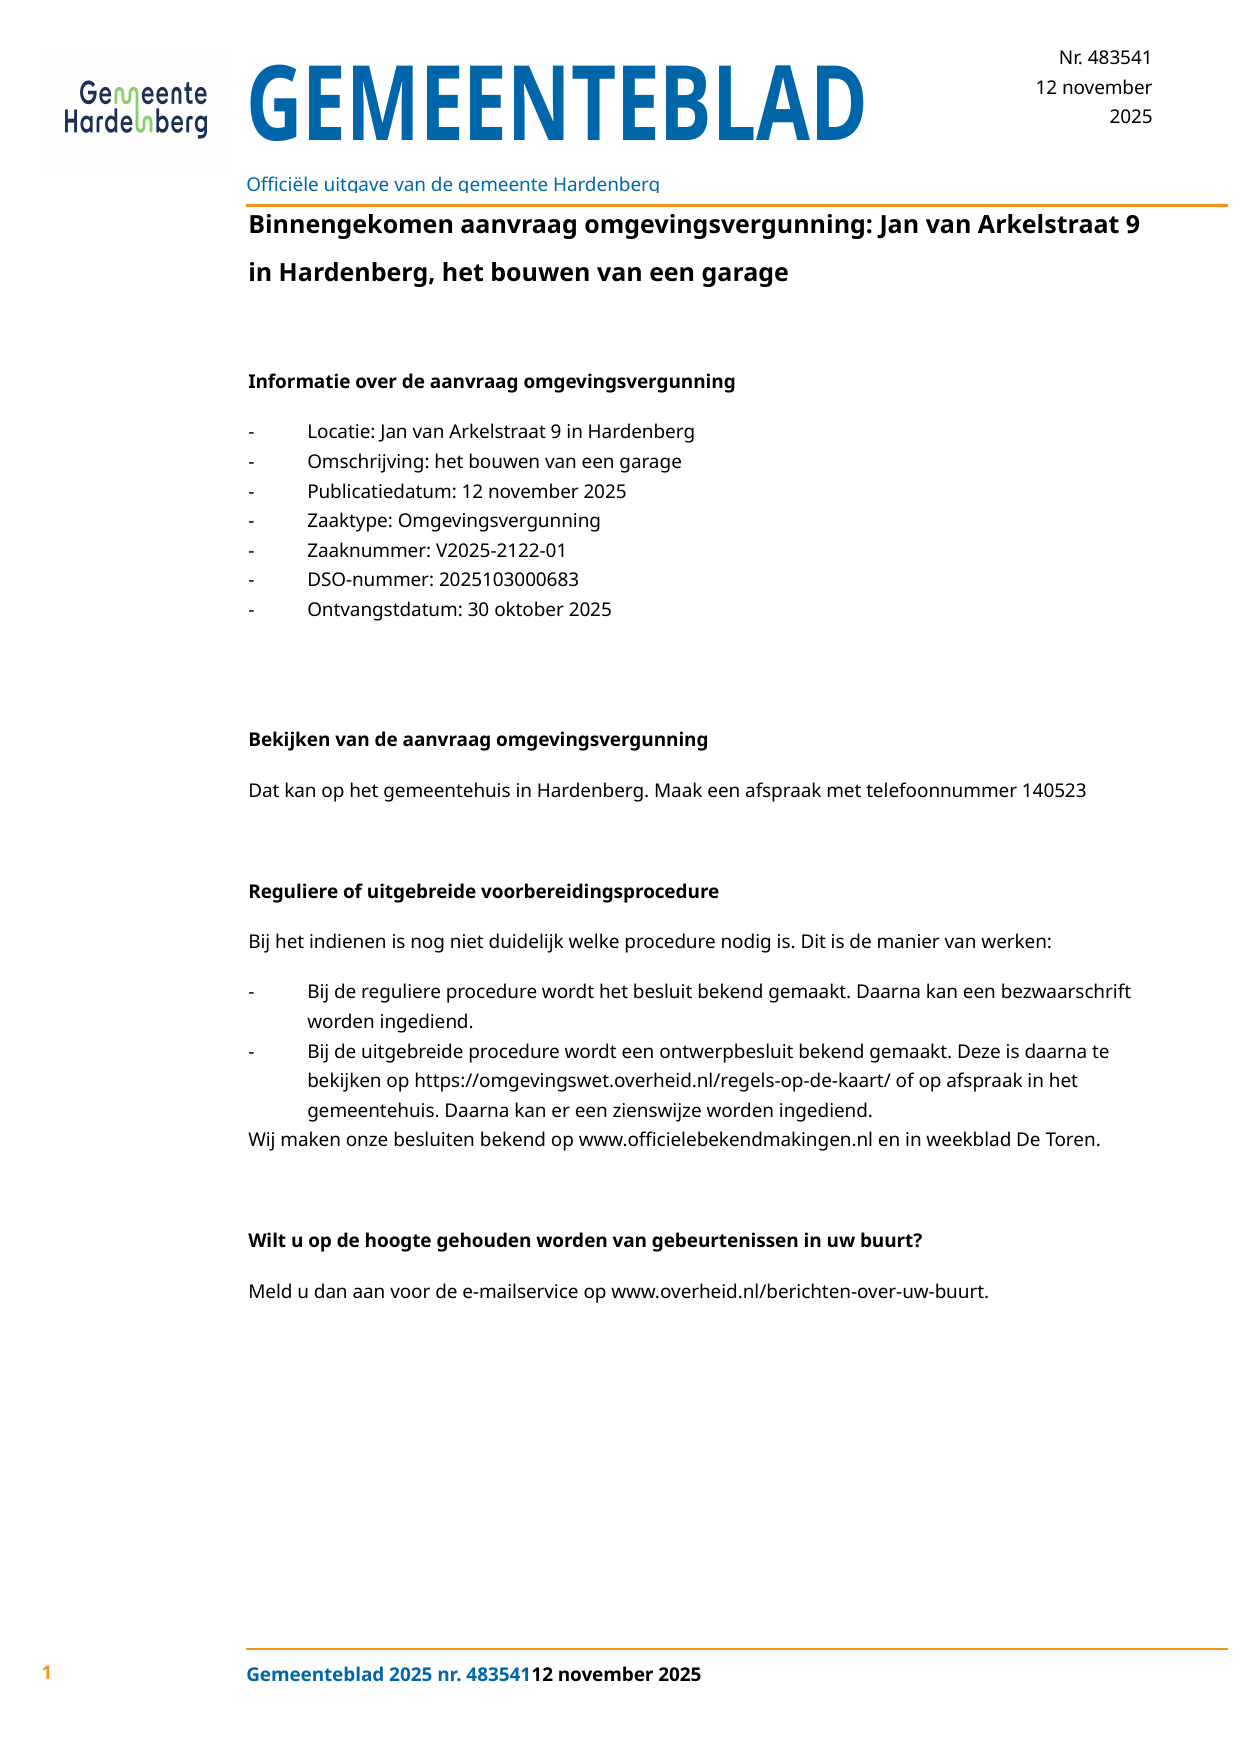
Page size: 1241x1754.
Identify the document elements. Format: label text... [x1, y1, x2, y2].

picture [41, 47, 231, 172]
text Informatie over de aanvraag omgevingsvergunning [248, 368, 1152, 394]
list Zaaktype: Omgevingsvergunning [248, 507, 1152, 533]
text Bekijken van de aanvraag omgevingsvergunning [248, 727, 1152, 752]
list DSO-nummer: 2025103000683 [248, 567, 1152, 592]
list Zaaknummer: V2025-2122-01 [248, 537, 1152, 563]
list Omschrijving: het bouwen van een garage [248, 448, 1152, 474]
list Bij de uitgebreide procedure wordt een ontwerpbesluit bekend gemaakt. Deze is daarna te bekijken op https://omgevingswet.overheid.nl/regels-op-de-kaart/ of op afspraak in het gemeentehuis. Daarna kan er een zienswijze worden ingediend. [248, 1038, 1152, 1123]
list Locatie: Jan van Arkelstraat 9 in Hardenberg [248, 419, 1152, 444]
list Publicatiedatum: 12 november 2025 [248, 478, 1152, 504]
text Bij het indienen is nog niet duidelijk welke procedure nodig is. Dit is de manier van werken: [248, 928, 1152, 954]
list Ontvangstdatum: 30 oktober 2025 [248, 596, 1152, 622]
text Dat kan op het gemeentehuis in Hardenberg. Maak een afspraak met telefoonnummer 140523 [248, 777, 1152, 803]
text Reguliere of uitgebreide voorbereidingsprocedure [248, 878, 1152, 904]
text Binnengekomen aanvraag omgevingsvergunning: Jan van Arkelstraat 9 in Hardenberg, het bouwen van een garage [248, 207, 1152, 288]
text Wilt u op de hoogte gehouden worden van gebeurtenissen in uw buurt? [248, 1227, 1152, 1253]
list Bij de reguliere procedure wordt het besluit bekend gemaakt. Daarna kan een bezwaarschrift worden ingediend. [248, 979, 1152, 1034]
text Meld u dan aan voor de e-mailservice op www.overheid.nl/berichten-over-uw-buurt. [248, 1278, 1152, 1304]
text Wij maken onze besluiten bekend op www.officielebekendmakingen.nl en in weekblad De Toren. [248, 1127, 1152, 1152]
